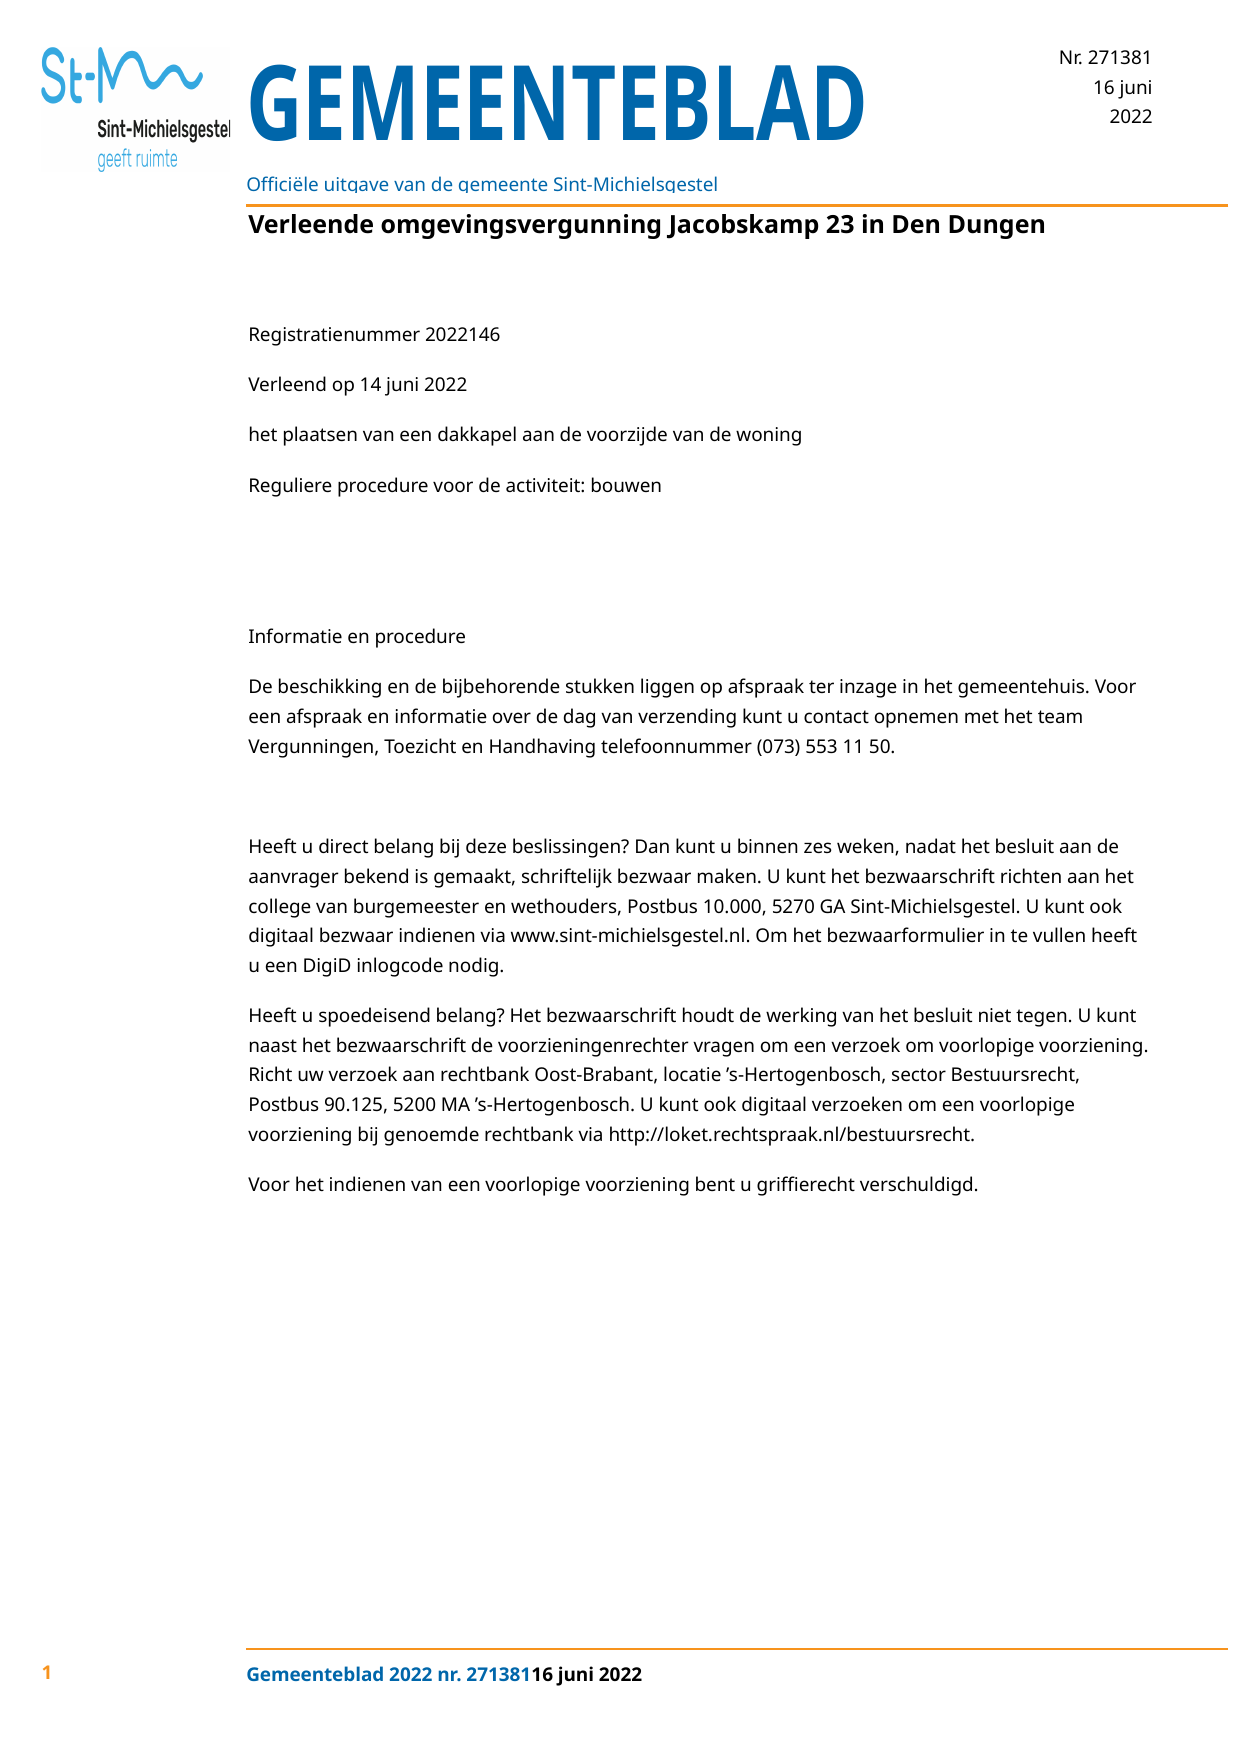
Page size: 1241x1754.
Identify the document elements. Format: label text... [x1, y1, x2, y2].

text Verleend op 14 juni 2022 [248, 371, 1152, 397]
text Heeft u direct belang bij deze beslissingen? Dan kunt u binnen zes weken, nadat het besluit aan de aanvrager bekend is gemaakt, schriftelijk bezwaar maken. U kunt het bezwaarschrift richten aan het college van burgemeester en wethouders, Postbus 10.000, 5270 GA Sint-Michielsgestel. U kunt ook digitaal bezwaar indienen via www.sint-michielsgestel.nl. Om het bezwaarformulier in te vullen heeft u een DigiD inlogcode nodig. [248, 834, 1152, 978]
text Heeft u spoedeisend belang? Het bezwaarschrift houdt de werking van het besluit niet tegen. U kunt naast het bezwaarschrift de voorzieningenrechter vragen om een verzoek om voorlopige voorziening. Richt uw verzoek aan rechtbank Oost-Brabant, locatie ’s-Hertogenbosch, sector Bestuursrecht, Postbus 90.125, 5200 MA ’s-Hertogenbosch. U kunt ook digitaal verzoeken om een voorlopige voorziening bij genoemde rechtbank via http://loket.rechtspraak.nl/bestuursrecht. [248, 1002, 1152, 1146]
text Registratienummer 2022146 [248, 321, 1152, 346]
text Reguliere procedure voor de activiteit: bouwen [248, 472, 1152, 498]
text Informatie en procedure [248, 623, 1152, 649]
text Verleende omgevingsvergunning Jacobskamp 23 in Den Dungen [248, 207, 1152, 241]
text het plaatsen van een dakkapel aan de voorzijde van de woning [248, 422, 1152, 447]
text De beschikking en de bijbehorende stukken liggen op afspraak ter inzage in het gemeentehuis. Voor een afspraak en informatie over de dag van verzending kunt u contact opnemen met het team Vergunningen, Toezicht en Handhaving telefoonnummer (073) 553 11 50. [248, 674, 1152, 758]
picture [41, 47, 231, 172]
text Voor het indienen van een voorlopige voorziening bent u griffierecht verschuldigd. [248, 1171, 1152, 1197]
